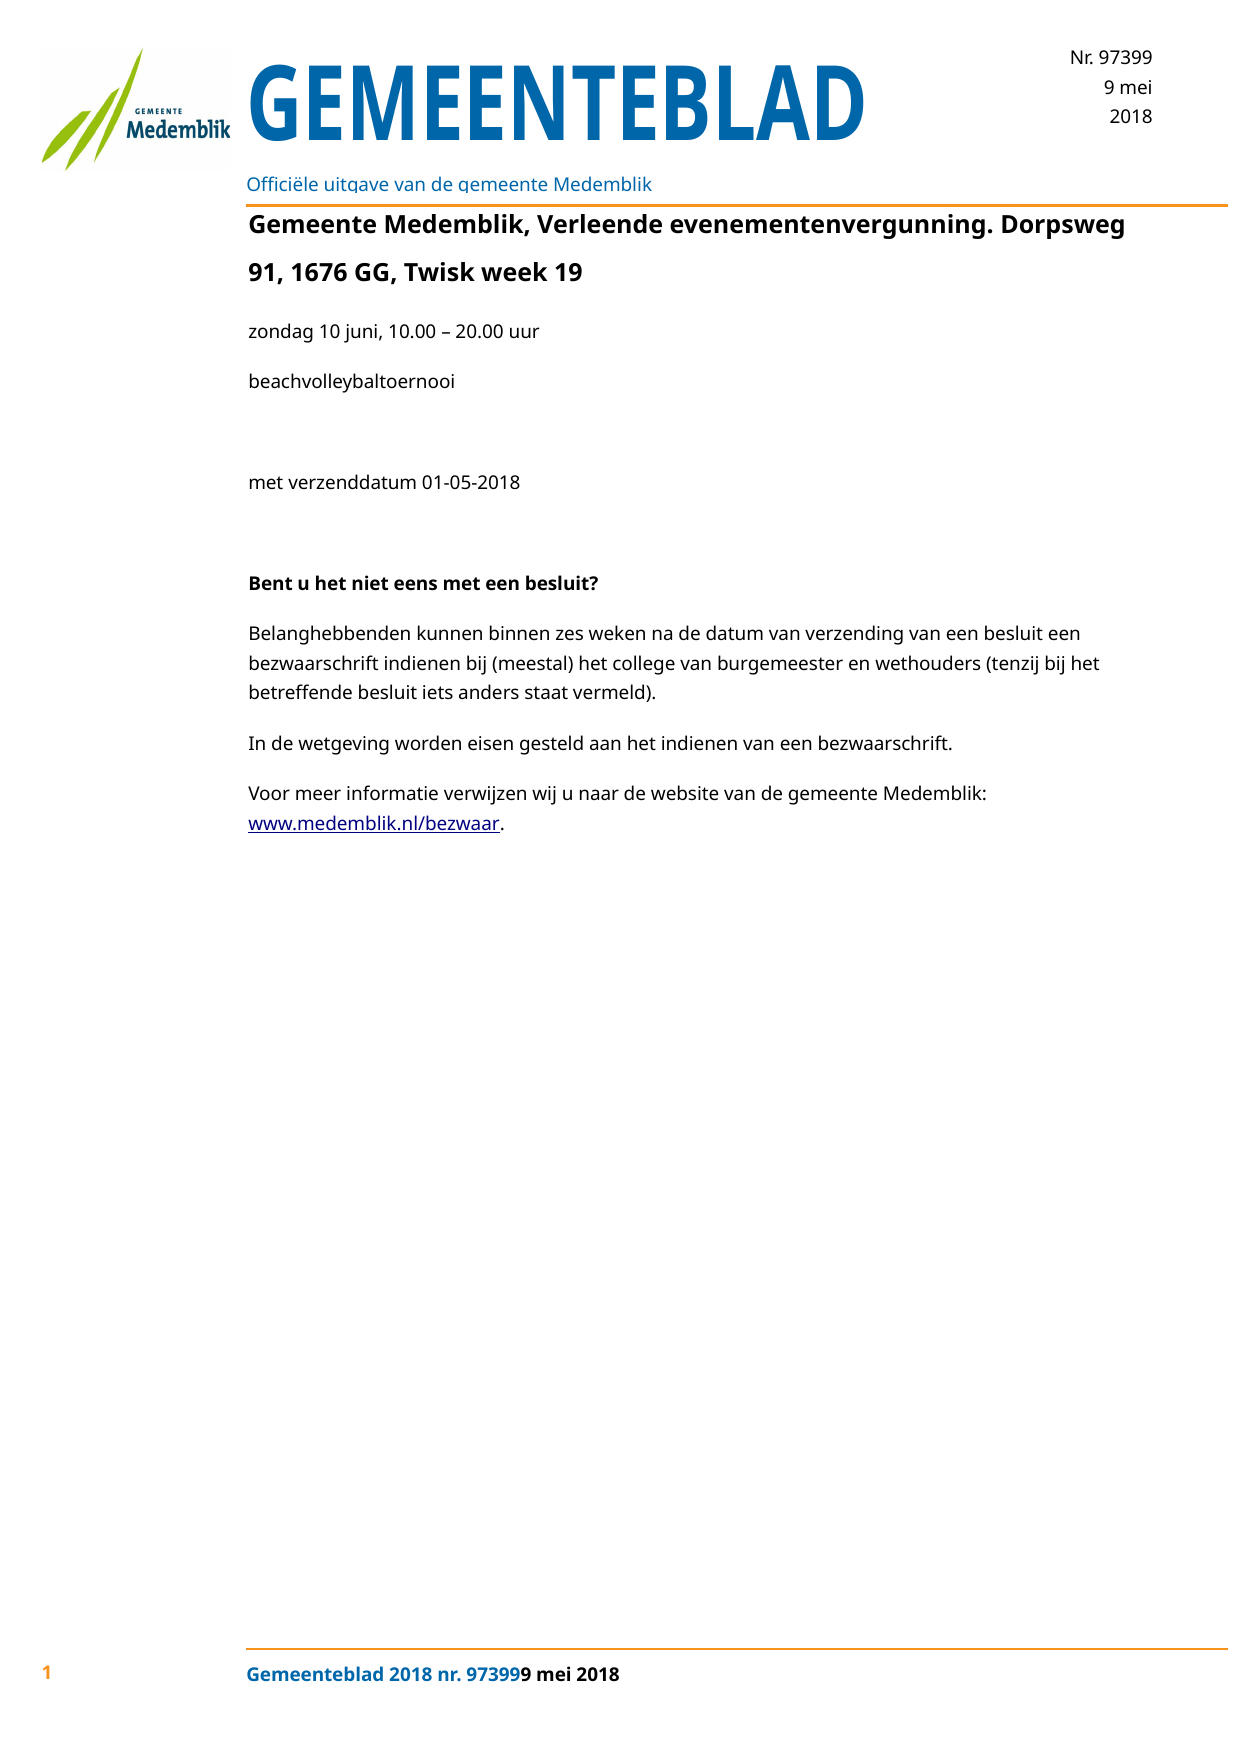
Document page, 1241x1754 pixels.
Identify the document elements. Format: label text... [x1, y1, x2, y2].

text Belanghebbenden kunnen binnen zes weken na de datum van verzending van een besluit een bezwaarschrift indienen bij (meestal) het college van burgemeester en wethouders (tenzij bij het betreffende besluit iets anders staat vermeld). [248, 620, 1152, 705]
text zondag 10 juni, 10.00 – 20.00 uur [248, 318, 1152, 344]
text In de wetgeving worden eisen gesteld aan het indienen van een bezwaarschrift. [248, 730, 1152, 756]
text beachvolleybaltoernooi [248, 368, 1152, 394]
text met verzenddatum 01-05-2018 [248, 469, 1152, 495]
text Bent u het niet eens met een besluit? [248, 570, 1152, 596]
text Gemeente Medemblik, Verleende evenementenvergunning. Dorpsweg 91, 1676 GG, Twisk week 19 [248, 207, 1152, 288]
text Voor meer informatie verwijzen wij u naar de website van de gemeente Medemblik: www.medemblik.nl/bezwaar. [248, 780, 1152, 836]
picture [41, 47, 231, 172]
